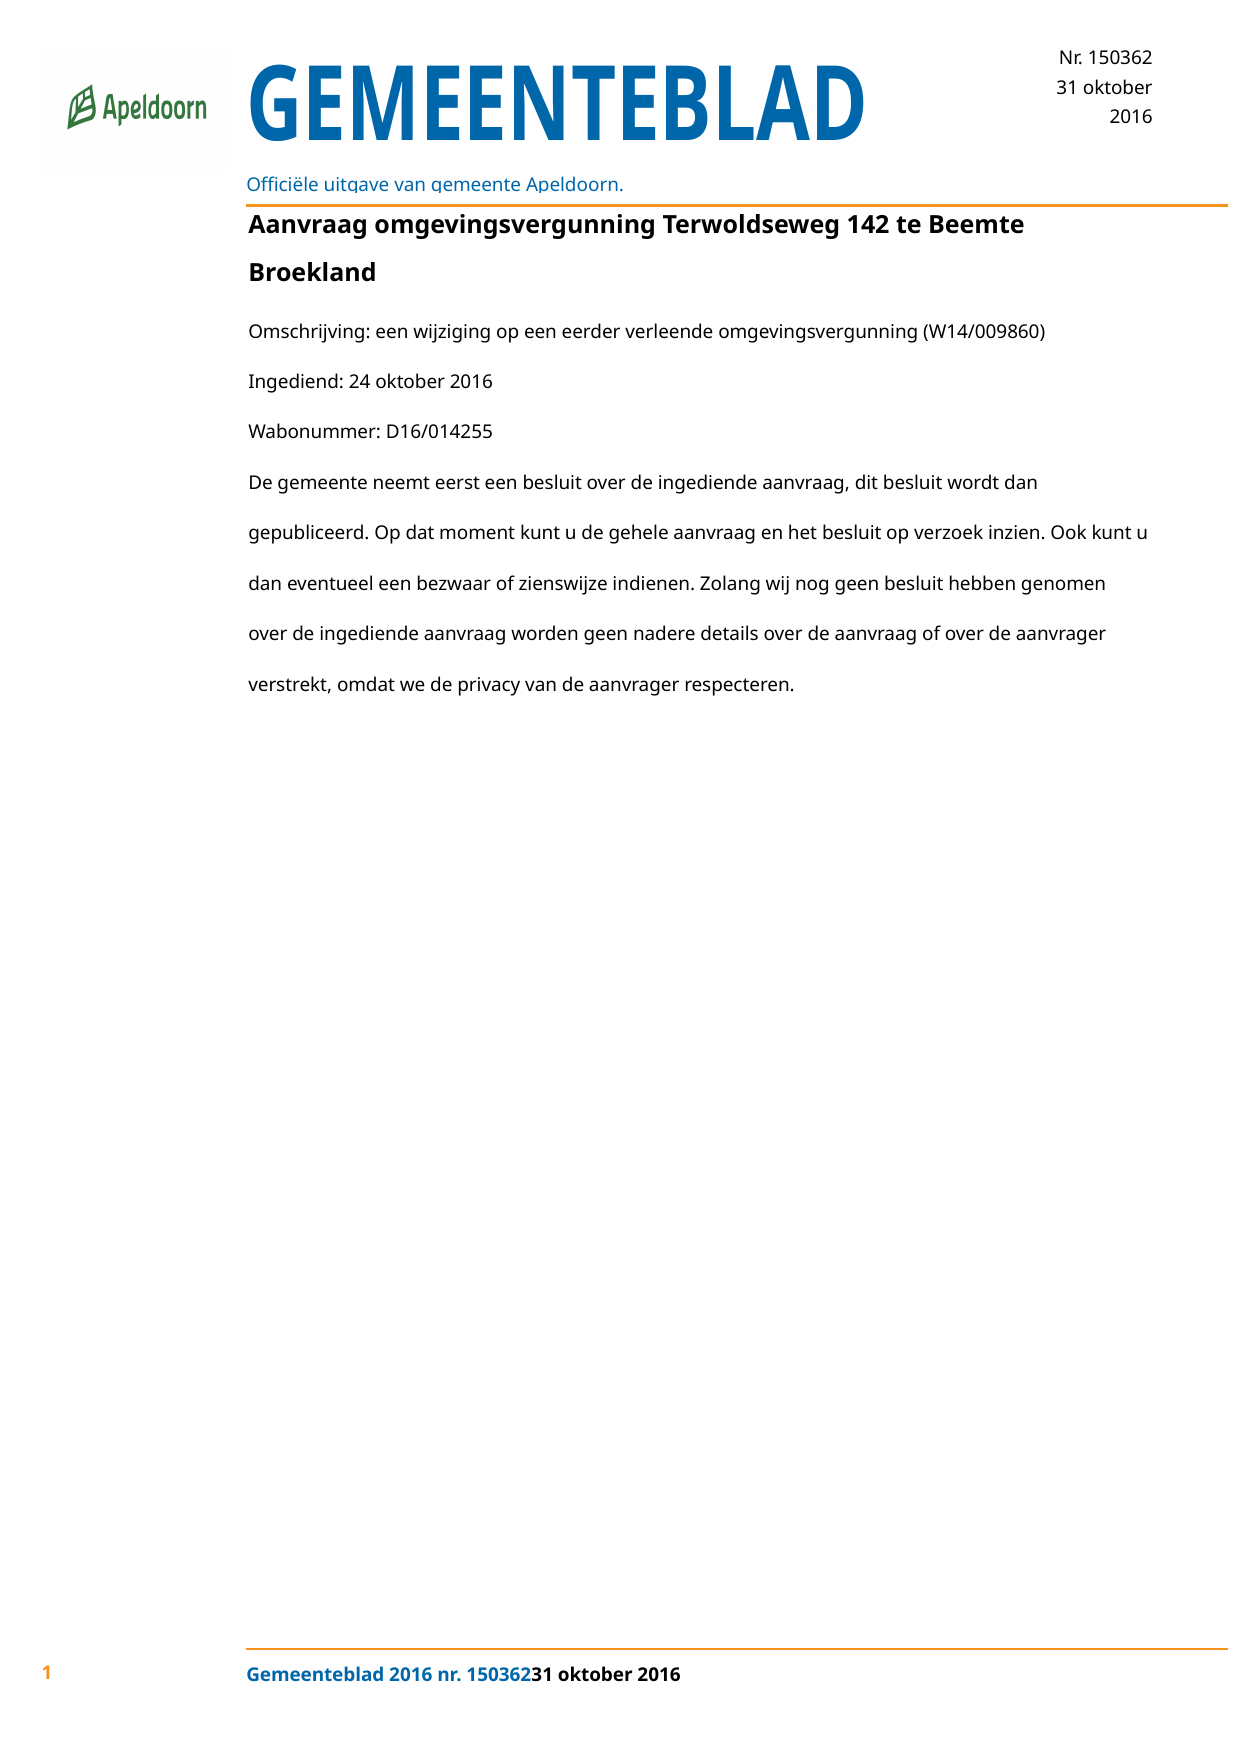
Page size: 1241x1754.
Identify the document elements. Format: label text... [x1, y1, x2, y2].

text Ingediend: 24 oktober 2016 [248, 368, 1152, 394]
text Omschrijving: een wijziging op een eerder verleende omgevingsvergunning (W14/009860) [248, 318, 1152, 344]
text verstrekt, omdat we de privacy van de aanvrager respecteren. [248, 671, 1152, 697]
text over de ingediende aanvraag worden geen nadere details over de aanvraag of over de aanvrager [248, 620, 1152, 646]
text gepubliceerd. Op dat moment kunt u de gehele aanvraag en het besluit op verzoek inzien. Ook kunt u [248, 519, 1152, 545]
text De gemeente neemt eerst een besluit over de ingediende aanvraag, dit besluit wordt dan [248, 469, 1152, 495]
text dan eventueel een bezwaar of zienswijze indienen. Zolang wij nog geen besluit hebben genomen [248, 570, 1152, 596]
picture [41, 47, 231, 172]
text Wabonummer: D16/014255 [248, 419, 1152, 444]
text Aanvraag omgevingsvergunning Terwoldseweg 142 te Beemte Broekland [248, 207, 1152, 288]
